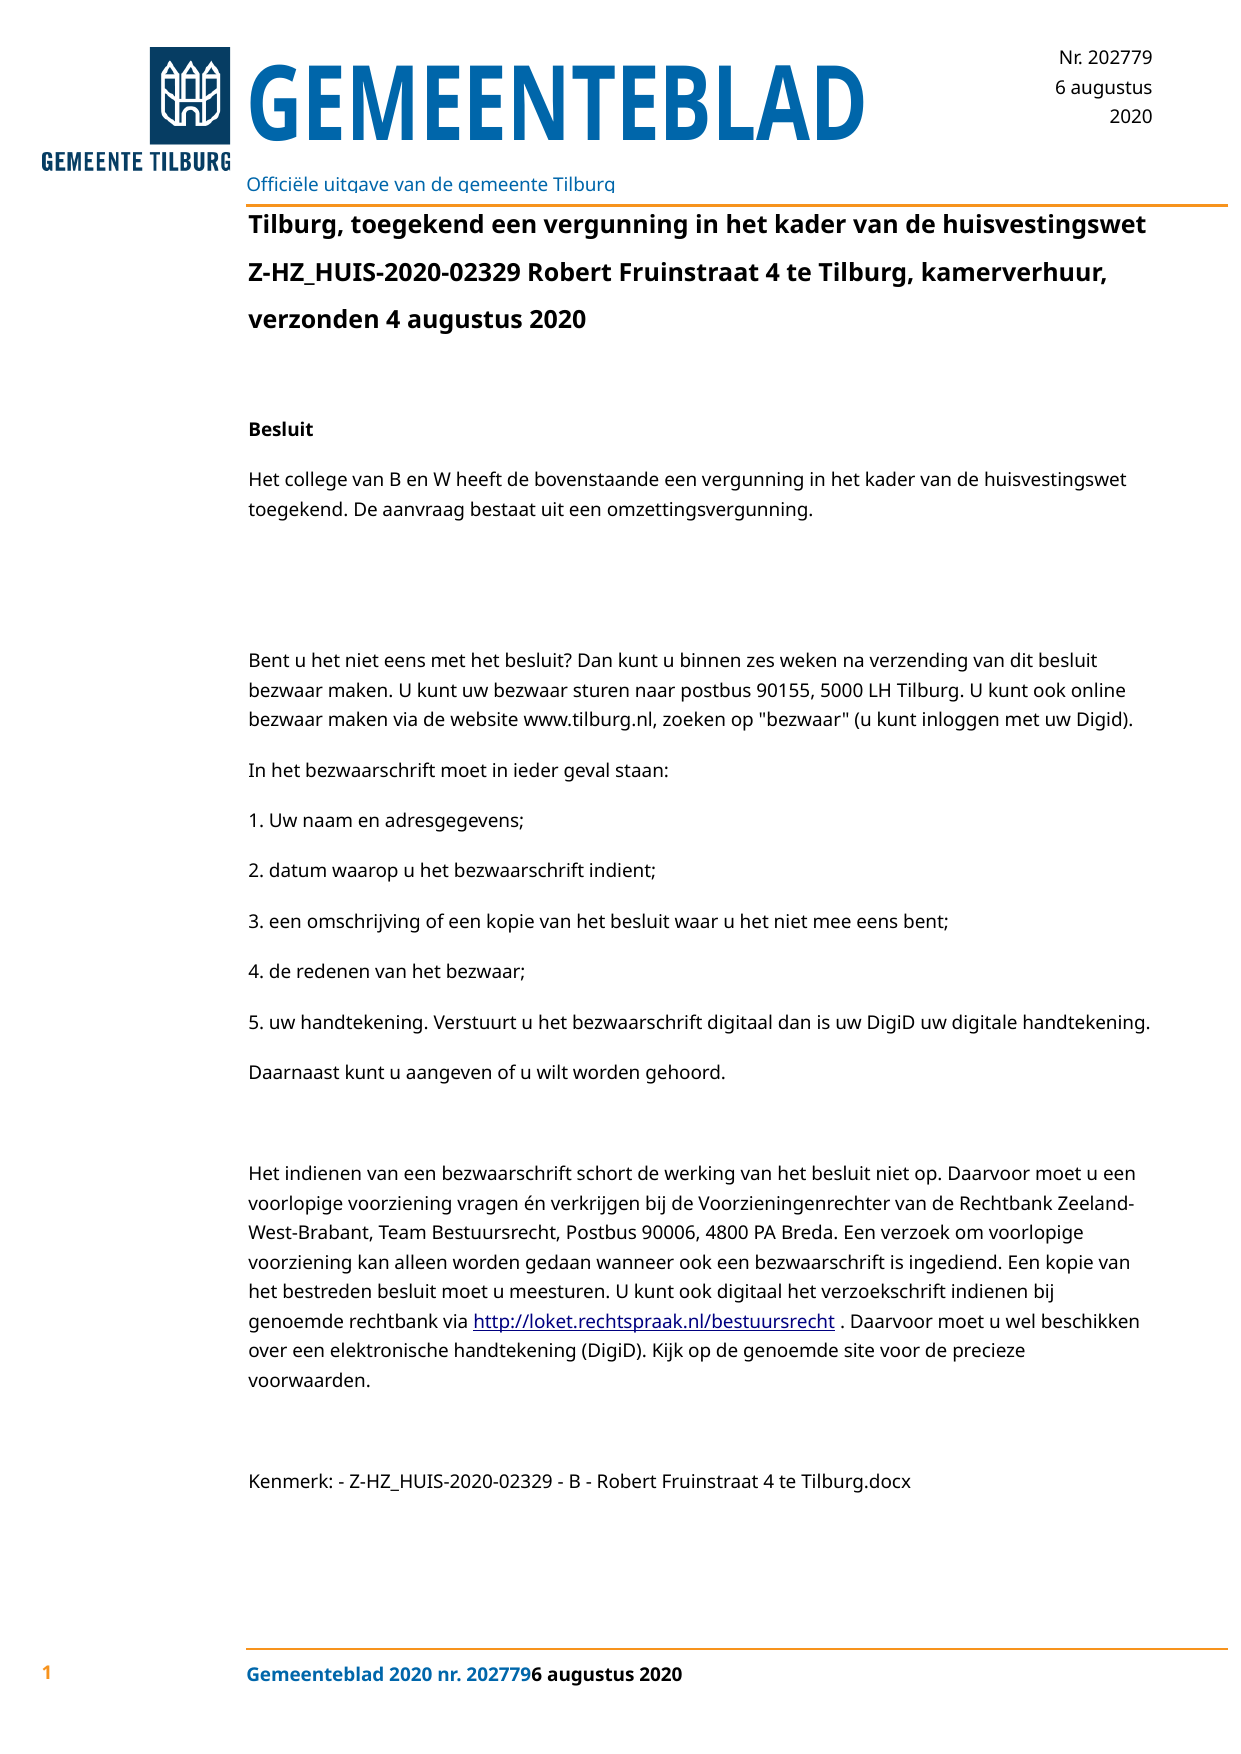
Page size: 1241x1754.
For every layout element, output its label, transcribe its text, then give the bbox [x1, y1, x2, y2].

text In het bezwaarschrift moet in ieder geval staan: [248, 757, 1152, 782]
text Bent u het niet eens met het besluit? Dan kunt u binnen zes weken na verzending van dit besluit bezwaar maken. U kunt uw bezwaar sturen naar postbus 90155, 5000 LH Tilburg. U kunt ook online bezwaar maken via de website www.tilburg.nl, zoeken op "bezwaar" (u kunt inloggen met uw Digid). [248, 647, 1152, 732]
text 1. Uw naam en adresgegevens; [248, 807, 1152, 833]
text Kenmerk: - Z-HZ_HUIS-2020-02329 - B - Robert Fruinstraat 4 te Tilburg.docx [248, 1468, 1152, 1494]
text 3. een omschrijving of een kopie van het besluit waar u het niet mee eens bent; [248, 908, 1152, 934]
picture [41, 47, 231, 172]
text 2. datum waarop u het bezwaarschrift indient; [248, 858, 1152, 883]
text Besluit [248, 416, 1152, 442]
text Het college van B en W heeft de bovenstaande een vergunning in het kader van de huisvestingswet toegekend. De aanvraag bestaat uit een omzettingsvergunning. [248, 466, 1152, 522]
text Het indienen van een bezwaarschrift schort de werking van het besluit niet op. Daarvoor moet u een voorlopige voorziening vragen én verkrijgen bij de Voorzieningenrechter van de Rechtbank Zeeland-West-Brabant, Team Bestuursrecht, Postbus 90006, 4800 PA Breda. Een verzoek om voorlopige voorziening kan alleen worden gedaan wanneer ook een bezwaarschrift is ingediend. Een kopie van het bestreden besluit moet u meesturen. U kunt ook digitaal het verzoekschrift indienen bij genoemde rechtbank via http://loket.rechtspraak.nl/bestuursrecht . Daarvoor moet u wel beschikken over een elektronische handtekening (DigiD). Kijk op de genoemde site voor de precieze voorwaarden. [248, 1160, 1152, 1393]
text Daarnaast kunt u aangeven of u wilt worden gehoord. [248, 1059, 1152, 1085]
text Tilburg, toegekend een vergunning in het kader van de huisvestingswet Z-HZ_HUIS-2020-02329 Robert Fruinstraat 4 te Tilburg, kamerverhuur, verzonden 4 augustus 2020 [248, 207, 1152, 336]
text 5. uw handtekening. Verstuurt u het bezwaarschrift digitaal dan is uw DigiD uw digitale handtekening. [248, 1009, 1152, 1034]
text 4. de redenen van het bezwaar; [248, 958, 1152, 984]
